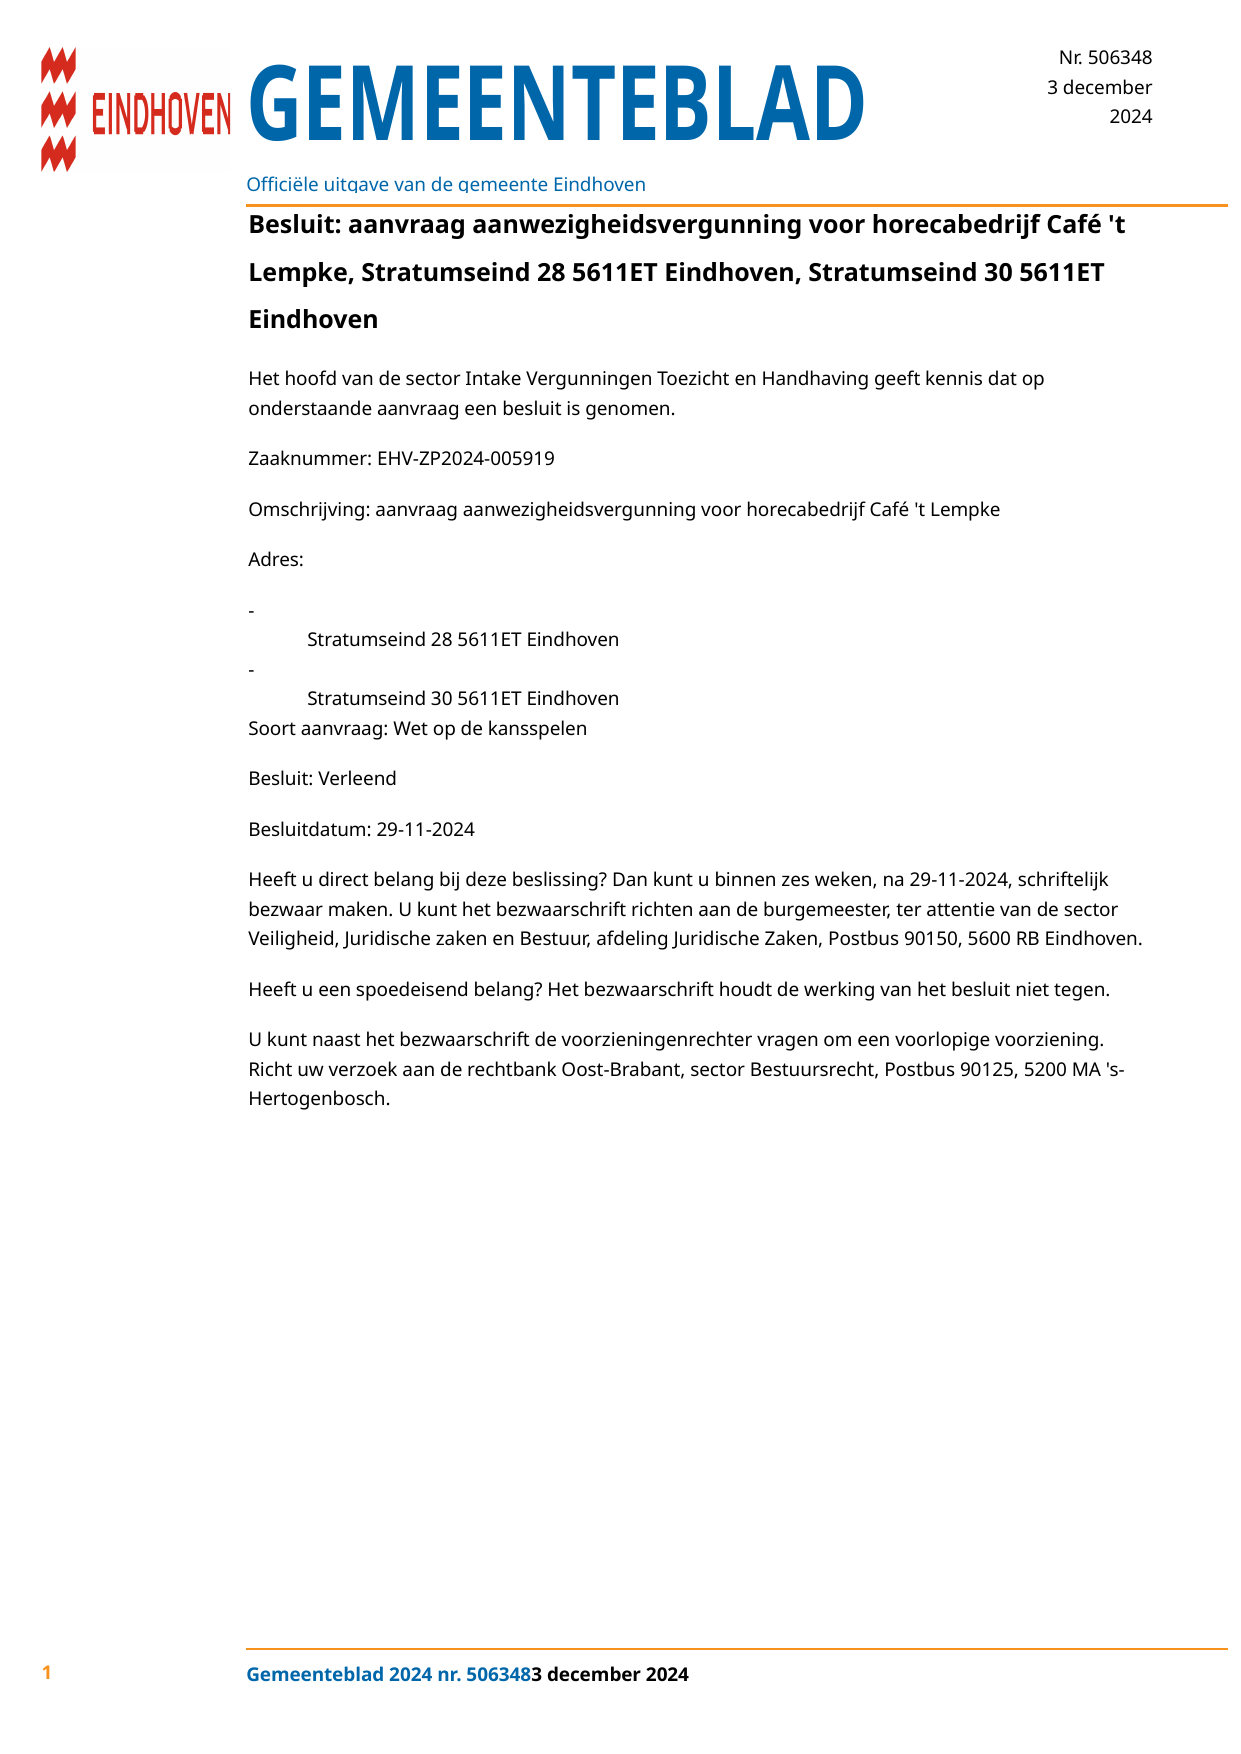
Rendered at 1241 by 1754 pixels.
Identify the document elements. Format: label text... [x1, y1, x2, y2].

text Zaaknummer: EHV-ZP2024-005919 [248, 446, 1152, 471]
picture [41, 47, 231, 172]
text Heeft u direct belang bij deze beslissing? Dan kunt u binnen zes weken, na 29-11-2024, schriftelijk bezwaar maken. U kunt het bezwaarschrift richten aan de burgemeester, ter attentie van de sector Veiligheid, Juridische zaken en Bestuur, afdeling Juridische Zaken, Postbus 90150, 5600 RB Eindhoven. [248, 866, 1152, 951]
text Het hoofd van de sector Intake Vergunningen Toezicht en Handhaving geeft kennis dat op onderstaande aanvraag een besluit is genomen. [248, 366, 1152, 421]
text Omschrijving: aanvraag aanwezigheidsvergunning voor horecabedrijf Café 't Lempke [248, 496, 1152, 522]
text Adres: [248, 546, 1152, 572]
text Besluitdatum: 29-11-2024 [248, 816, 1152, 842]
text Soort aanvraag: Wet op de kansspelen [248, 715, 1152, 741]
text Heeft u een spoedeisend belang? Het bezwaarschrift houdt de werking van het besluit niet tegen. [248, 976, 1152, 1002]
text Besluit: aanvraag aanwezigheidsvergunning voor horecabedrijf Café 't Lempke, Stratumseind 28 5611ET Eindhoven, Stratumseind 30 5611ET Eindhoven [248, 207, 1152, 336]
text U kunt naast het bezwaarschrift de voorzieningenrechter vragen om een voorlopige voorziening. Richt uw verzoek aan de rechtbank Oost-Brabant, sector Bestuursrecht, Postbus 90125, 5200 MA 's-Hertogenbosch. [248, 1026, 1152, 1111]
list Stratumseind 30 5611ET Eindhoven [248, 686, 1152, 711]
list Stratumseind 28 5611ET Eindhoven [248, 626, 1152, 652]
text Besluit: Verleend [248, 766, 1152, 791]
